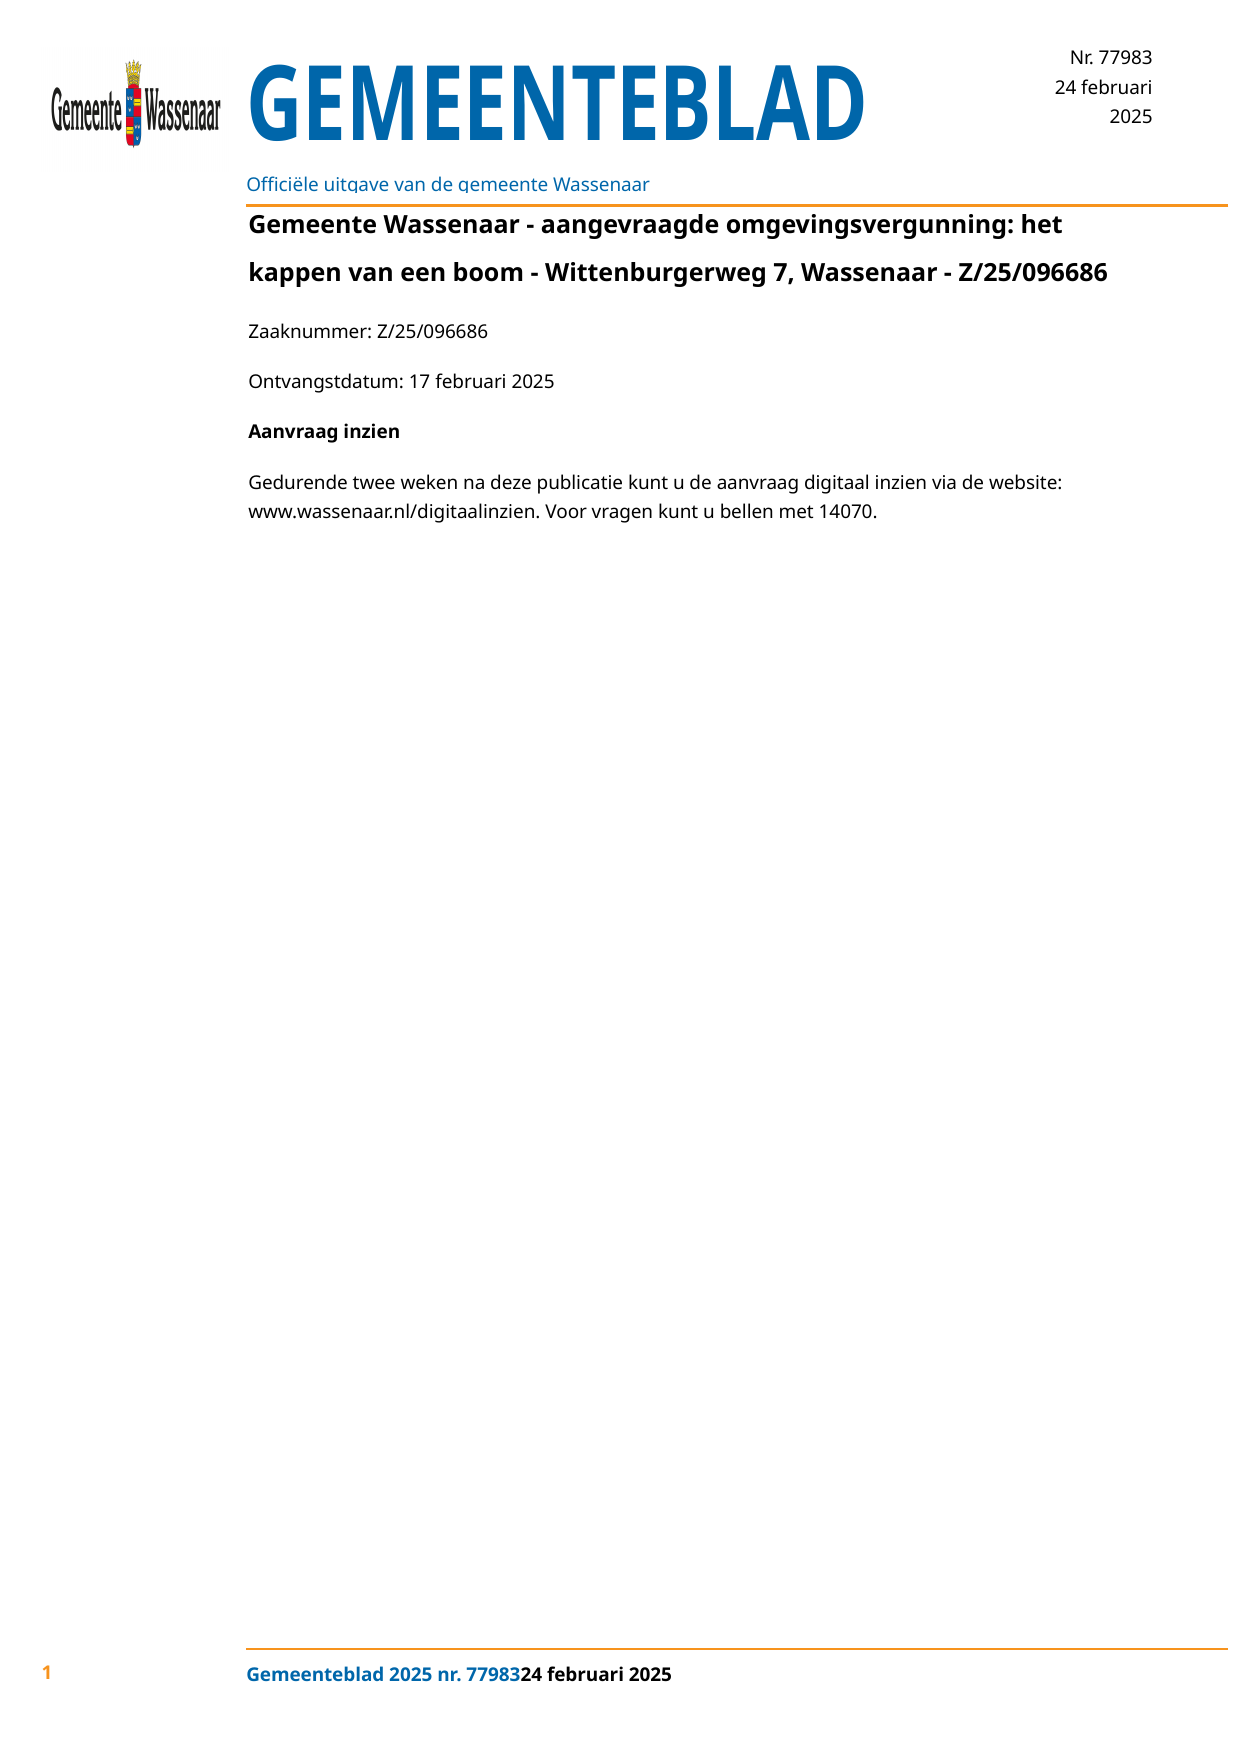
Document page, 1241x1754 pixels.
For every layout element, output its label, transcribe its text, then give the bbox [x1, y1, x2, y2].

text Ontvangstdatum: 17 februari 2025 [248, 368, 1152, 394]
text Gemeente Wassenaar - aangevraagde omgevingsvergunning: het kappen van een boom - Wittenburgerweg 7, Wassenaar - Z/25/096686 [248, 207, 1152, 288]
text Zaaknummer: Z/25/096686 [248, 318, 1152, 344]
text Aanvraag inzien [248, 419, 1152, 444]
picture [41, 47, 231, 172]
text Gedurende twee weken na deze publicatie kunt u de aanvraag digitaal inzien via de website: www.wassenaar.nl/digitaalinzien. Voor vragen kunt u bellen met 14070. [248, 469, 1152, 524]
